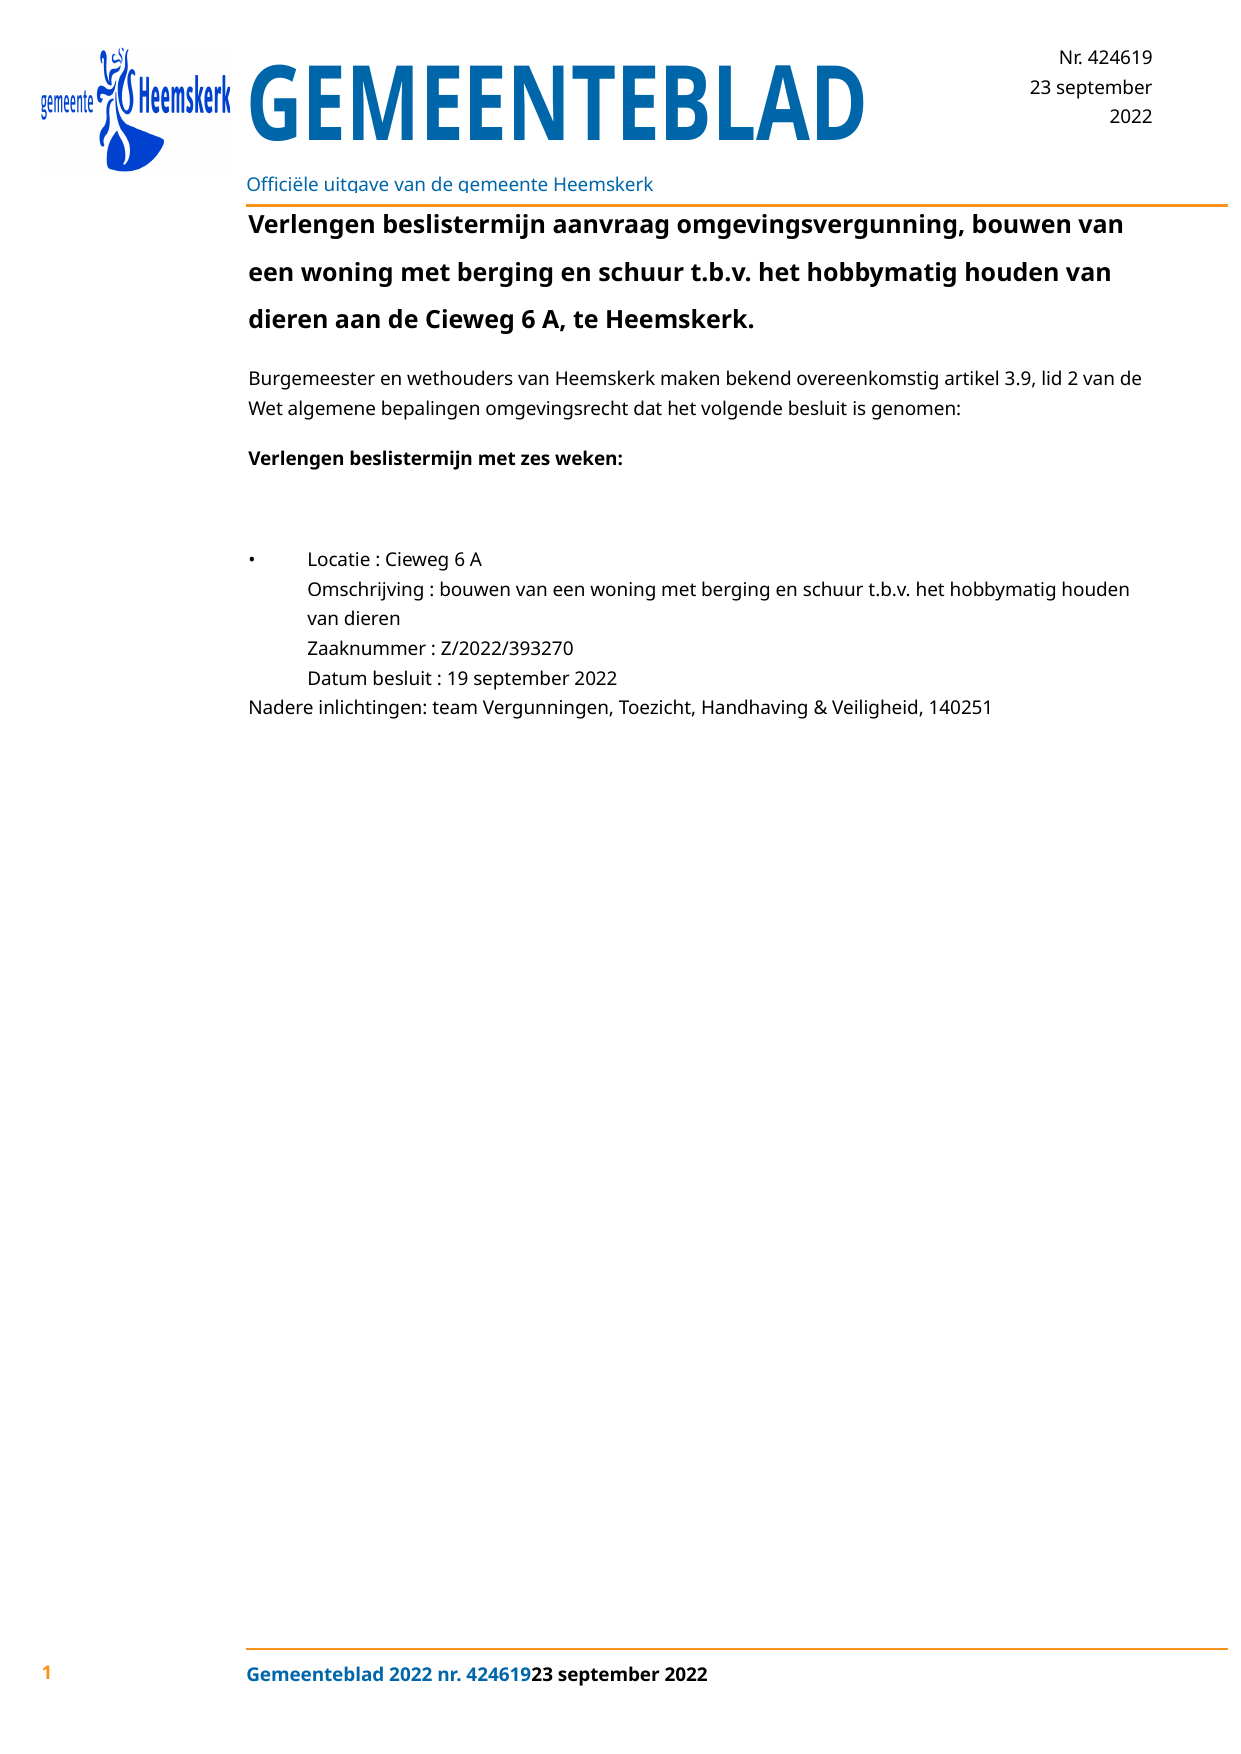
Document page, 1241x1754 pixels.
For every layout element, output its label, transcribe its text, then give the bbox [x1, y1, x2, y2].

list Zaaknummer : Z/2022/393270 [248, 635, 1152, 661]
list Datum besluit : 19 september 2022 [248, 665, 1152, 690]
text Verlengen beslistermijn met zes weken: [248, 446, 1152, 471]
list Locatie : Cieweg 6 A [248, 546, 1152, 572]
list Omschrijving : bouwen van een woning met berging en schuur t.b.v. het hobbymatig houden van dieren [248, 576, 1152, 631]
text Nadere inlichtingen: team Vergunningen, Toezicht, Handhaving & Veiligheid, 140251 [248, 694, 1152, 720]
text Burgemeester en wethouders van Heemskerk maken bekend overeenkomstig artikel 3.9, lid 2 van de Wet algemene bepalingen omgevingsrecht dat het volgende besluit is genomen: [248, 366, 1152, 421]
picture [41, 47, 231, 172]
text Verlengen beslistermijn aanvraag omgevingsvergunning, bouwen van een woning met berging en schuur t.b.v. het hobbymatig houden van dieren aan de Cieweg 6 A, te Heemskerk. [248, 207, 1152, 336]
